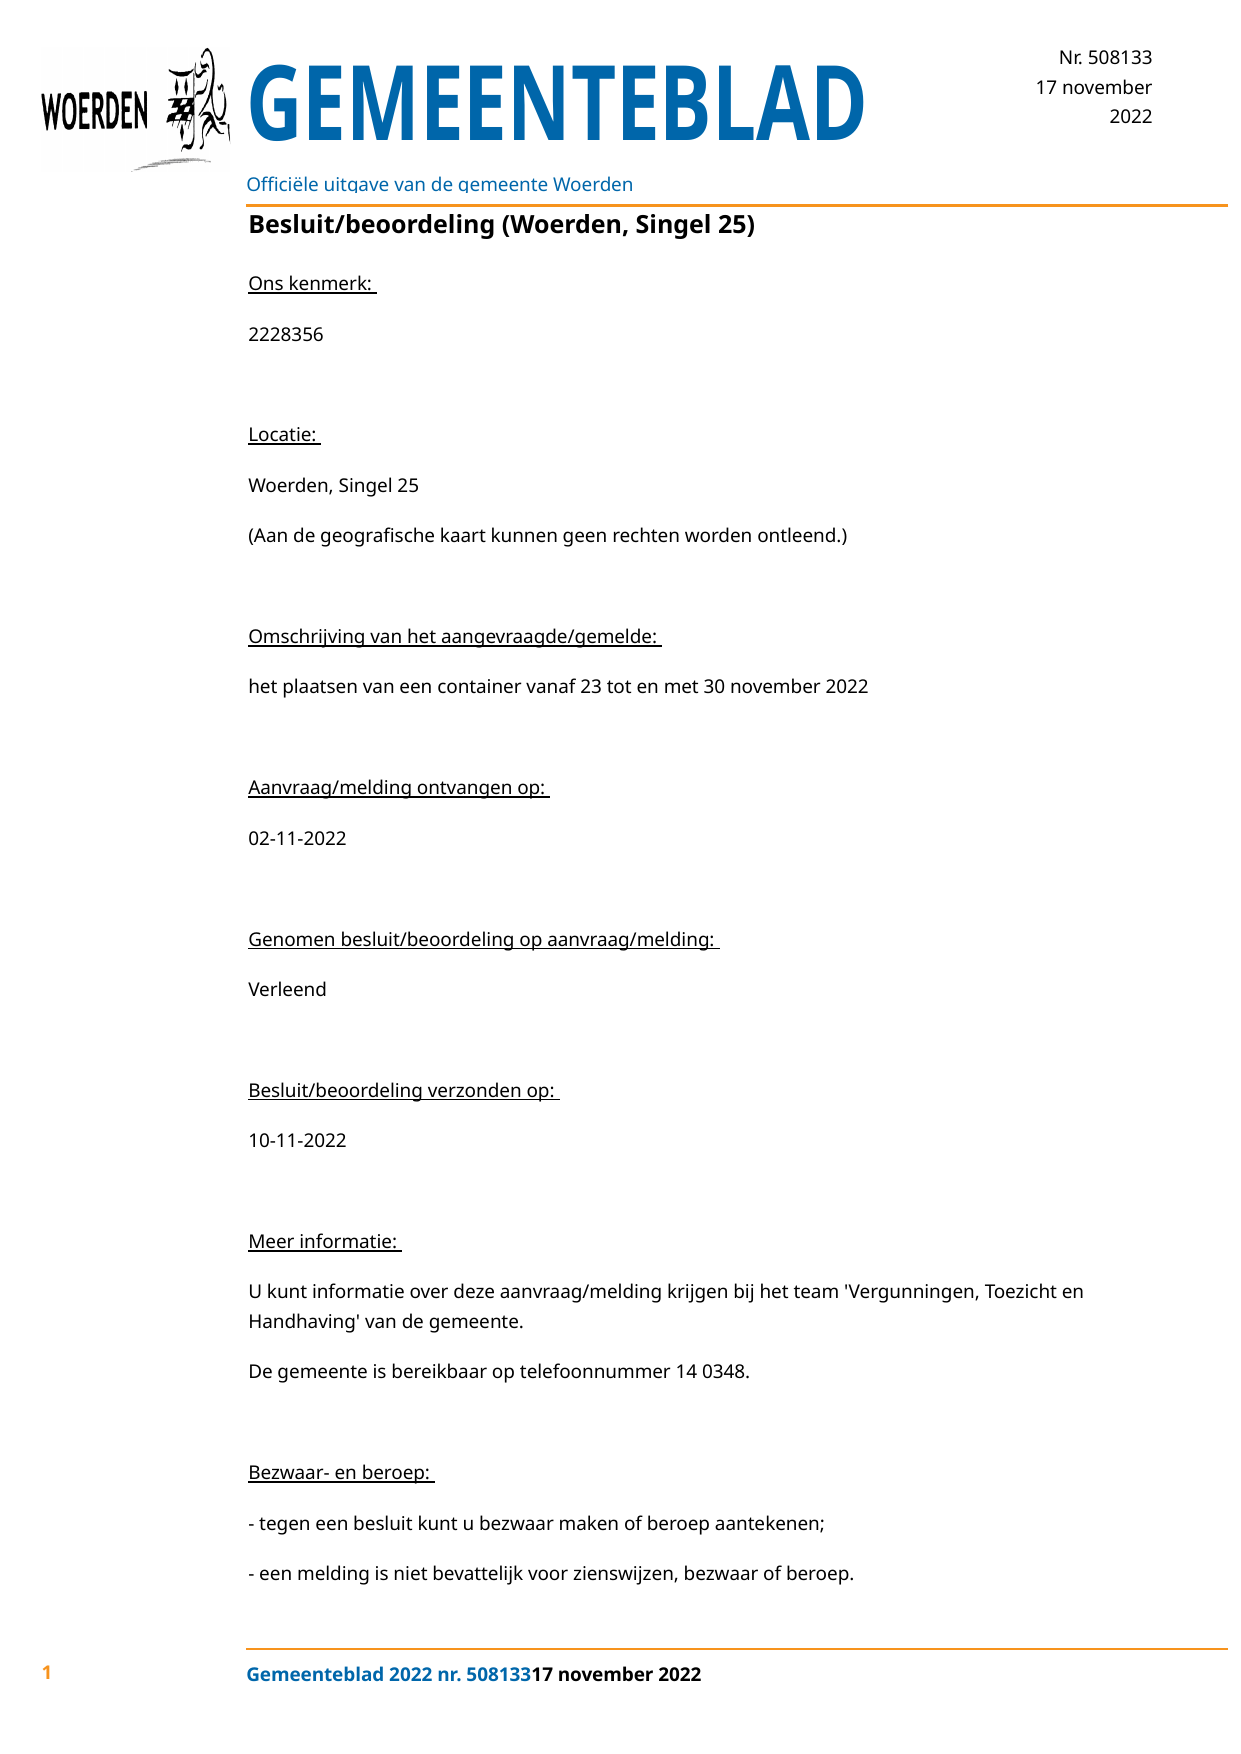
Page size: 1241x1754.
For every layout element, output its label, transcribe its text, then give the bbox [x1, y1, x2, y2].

text - tegen een besluit kunt u bezwaar maken of beroep aantekenen; [248, 1510, 1152, 1536]
text Genomen besluit/beoordeling op aanvraag/melding: [248, 926, 1152, 951]
text Meer informatie: [248, 1228, 1152, 1254]
text 2228356 [248, 321, 1152, 346]
text Aanvraag/melding ontvangen op: [248, 774, 1152, 800]
text (Aan de geografische kaart kunnen geen rechten worden ontleend.) [248, 522, 1152, 548]
text het plaatsen van een container vanaf 23 tot en met 30 november 2022 [248, 674, 1152, 699]
text Woerden, Singel 25 [248, 472, 1152, 498]
text 02-11-2022 [248, 825, 1152, 851]
text Verleend [248, 976, 1152, 1002]
text - een melding is niet bevattelijk voor zienswijzen, bezwaar of beroep. [248, 1560, 1152, 1586]
text De gemeente is bereikbaar op telefoonnummer 14 0348. [248, 1359, 1152, 1384]
text Bezwaar- en beroep: [248, 1459, 1152, 1485]
text 10-11-2022 [248, 1127, 1152, 1153]
text Besluit/beoordeling verzonden op: [248, 1077, 1152, 1103]
text Locatie: [248, 422, 1152, 447]
text Omschrijving van het aangevraagde/gemelde: [248, 623, 1152, 649]
text Ons kenmerk: [248, 270, 1152, 296]
text Besluit/beoordeling (Woerden, Singel 25) [248, 207, 1152, 241]
picture [41, 47, 231, 172]
text U kunt informatie over deze aanvraag/melding krijgen bij het team 'Vergunningen, Toezicht en Handhaving' van de gemeente. [248, 1279, 1152, 1334]
